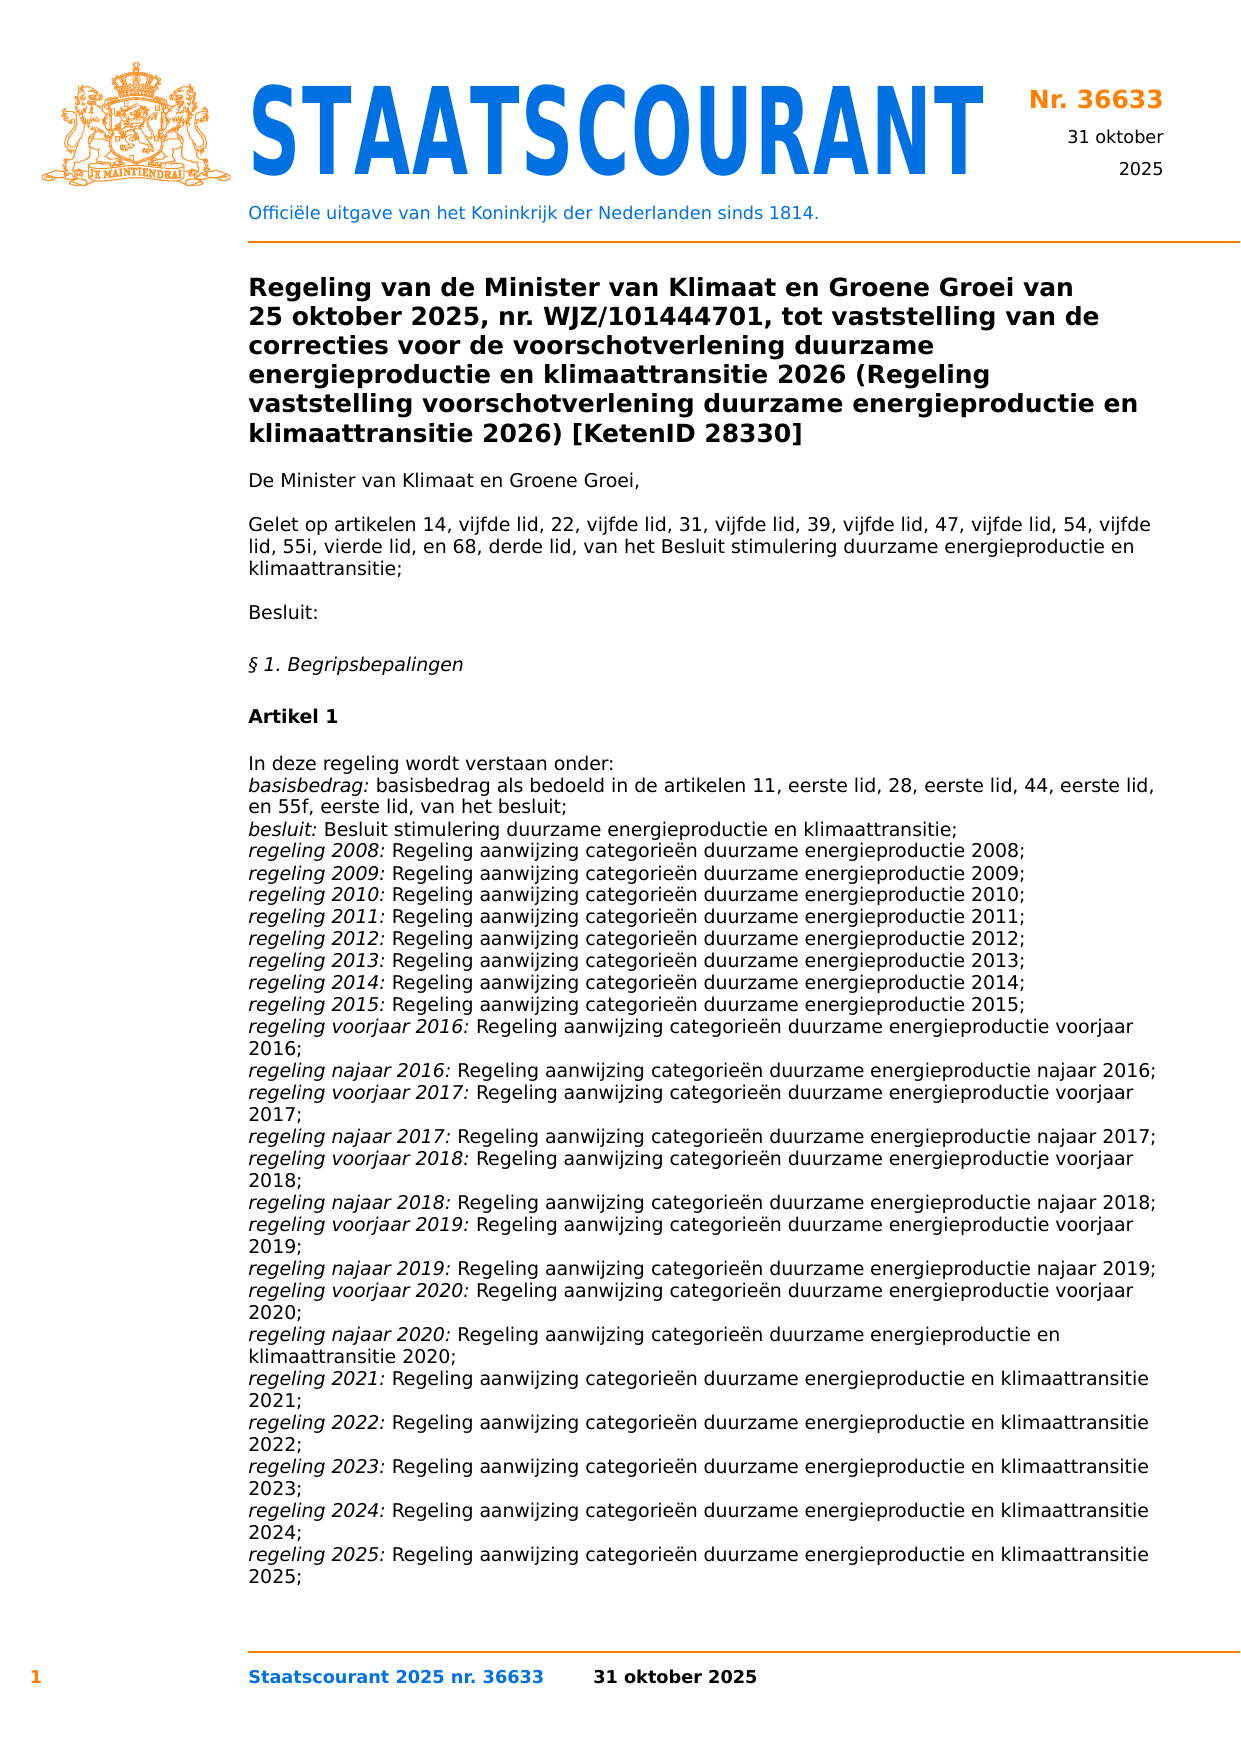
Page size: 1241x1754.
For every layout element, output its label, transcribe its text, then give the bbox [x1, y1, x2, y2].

text regeling 2023: Regeling aanwijzing categorieën duurzame energieproductie en klimaattransitie 2023; [248, 1456, 1163, 1500]
text regeling 2010: Regeling aanwijzing categorieën duurzame energieproductie 2010; [248, 884, 1163, 906]
subtitle Artikel 1 [248, 706, 1163, 727]
text regeling najaar 2020: Regeling aanwijzing categorieën duurzame energieproductie en klimaattransitie 2020; [248, 1324, 1163, 1368]
table_header Nr. 36633 [998, 62, 1240, 121]
text De Minister van Klimaat en Groene Groei, [248, 470, 1163, 492]
text regeling najaar 2017: Regeling aanwijzing categorieën duurzame energieproductie najaar 2017; [248, 1126, 1163, 1148]
text regeling voorjaar 2016: Regeling aanwijzing categorieën duurzame energieproductie voorjaar 2016; [248, 1016, 1163, 1060]
text regeling voorjaar 2017: Regeling aanwijzing categorieën duurzame energieproductie voorjaar 2017; [248, 1082, 1163, 1126]
subtitle § 1. Begripsbepalingen [248, 653, 1163, 676]
text regeling voorjaar 2019: Regeling aanwijzing categorieën duurzame energieproductie voorjaar 2019; [248, 1214, 1163, 1258]
table_cell 2025 [998, 153, 1240, 203]
text regeling 2024: Regeling aanwijzing categorieën duurzame energieproductie en klimaattransitie 2024; [248, 1500, 1163, 1544]
text regeling 2012: Regeling aanwijzing categorieën duurzame energieproductie 2012; [248, 928, 1163, 950]
text regeling 2013: Regeling aanwijzing categorieën duurzame energieproductie 2013; [248, 950, 1163, 972]
text regeling 2021: Regeling aanwijzing categorieën duurzame energieproductie en klimaattransitie 2021; [248, 1368, 1163, 1412]
text regeling 2008: Regeling aanwijzing categorieën duurzame energieproductie 2008; [248, 840, 1163, 862]
text Besluit: [248, 602, 1163, 623]
text regeling voorjaar 2018: Regeling aanwijzing categorieën duurzame energieproductie voorjaar 2018; [248, 1148, 1163, 1192]
table_header STAATSCOURANT [248, 62, 998, 203]
text regeling 2009: Regeling aanwijzing categorieën duurzame energieproductie 2009; [248, 862, 1163, 884]
text regeling 2015: Regeling aanwijzing categorieën duurzame energieproductie 2015; [248, 994, 1163, 1016]
text regeling 2025: Regeling aanwijzing categorieën duurzame energieproductie en klimaattransitie 2025; [248, 1544, 1163, 1588]
text regeling najaar 2019: Regeling aanwijzing categorieën duurzame energieproductie najaar 2019; [248, 1258, 1163, 1280]
text besluit: Besluit stimulering duurzame energieproductie en klimaattransitie; [248, 818, 1163, 840]
text basisbedrag: basisbedrag als bedoeld in de artikelen 11, eerste lid, 28, eerste lid, 44, eerste lid, en 55f, eerste lid, van het besluit; [248, 774, 1163, 818]
table_header [25, 62, 248, 241]
table_cell Officiële uitgave van het Koninkrijk der Nederlanden sinds 1814. [248, 203, 1240, 241]
text In deze regeling wordt verstaan onder: [248, 752, 1163, 774]
subtitle Regeling van de Minister van Klimaat en Groene Groei van 25 oktober 2025, nr. WJZ/101444701, tot vaststelling van de correcties voor de voorschotverlening duurzame energieproductie en klimaattransitie 2026 (Regeling vaststelling voorschotverlening duurzame energieproductie en klimaattransitie 2026) [KetenID 28330] [248, 273, 1163, 448]
picture [41, 62, 231, 186]
text regeling 2011: Regeling aanwijzing categorieën duurzame energieproductie 2011; [248, 906, 1163, 928]
text Gelet op artikelen 14, vijfde lid, 22, vijfde lid, 31, vijfde lid, 39, vijfde lid, 47, vijfde lid, 54, vijfde lid, 55i, vierde lid, en 68, derde lid, van het Besluit stimulering duurzame energieproductie en klimaattransitie; [248, 514, 1163, 580]
text regeling najaar 2016: Regeling aanwijzing categorieën duurzame energieproductie najaar 2016; [248, 1060, 1163, 1082]
text regeling voorjaar 2020: Regeling aanwijzing categorieën duurzame energieproductie voorjaar 2020; [248, 1280, 1163, 1324]
text regeling 2022: Regeling aanwijzing categorieën duurzame energieproductie en klimaattransitie 2022; [248, 1412, 1163, 1456]
text regeling najaar 2018: Regeling aanwijzing categorieën duurzame energieproductie najaar 2018; [248, 1192, 1163, 1214]
table_cell 31 oktober [998, 121, 1240, 153]
text regeling 2014: Regeling aanwijzing categorieën duurzame energieproductie 2014; [248, 972, 1163, 994]
